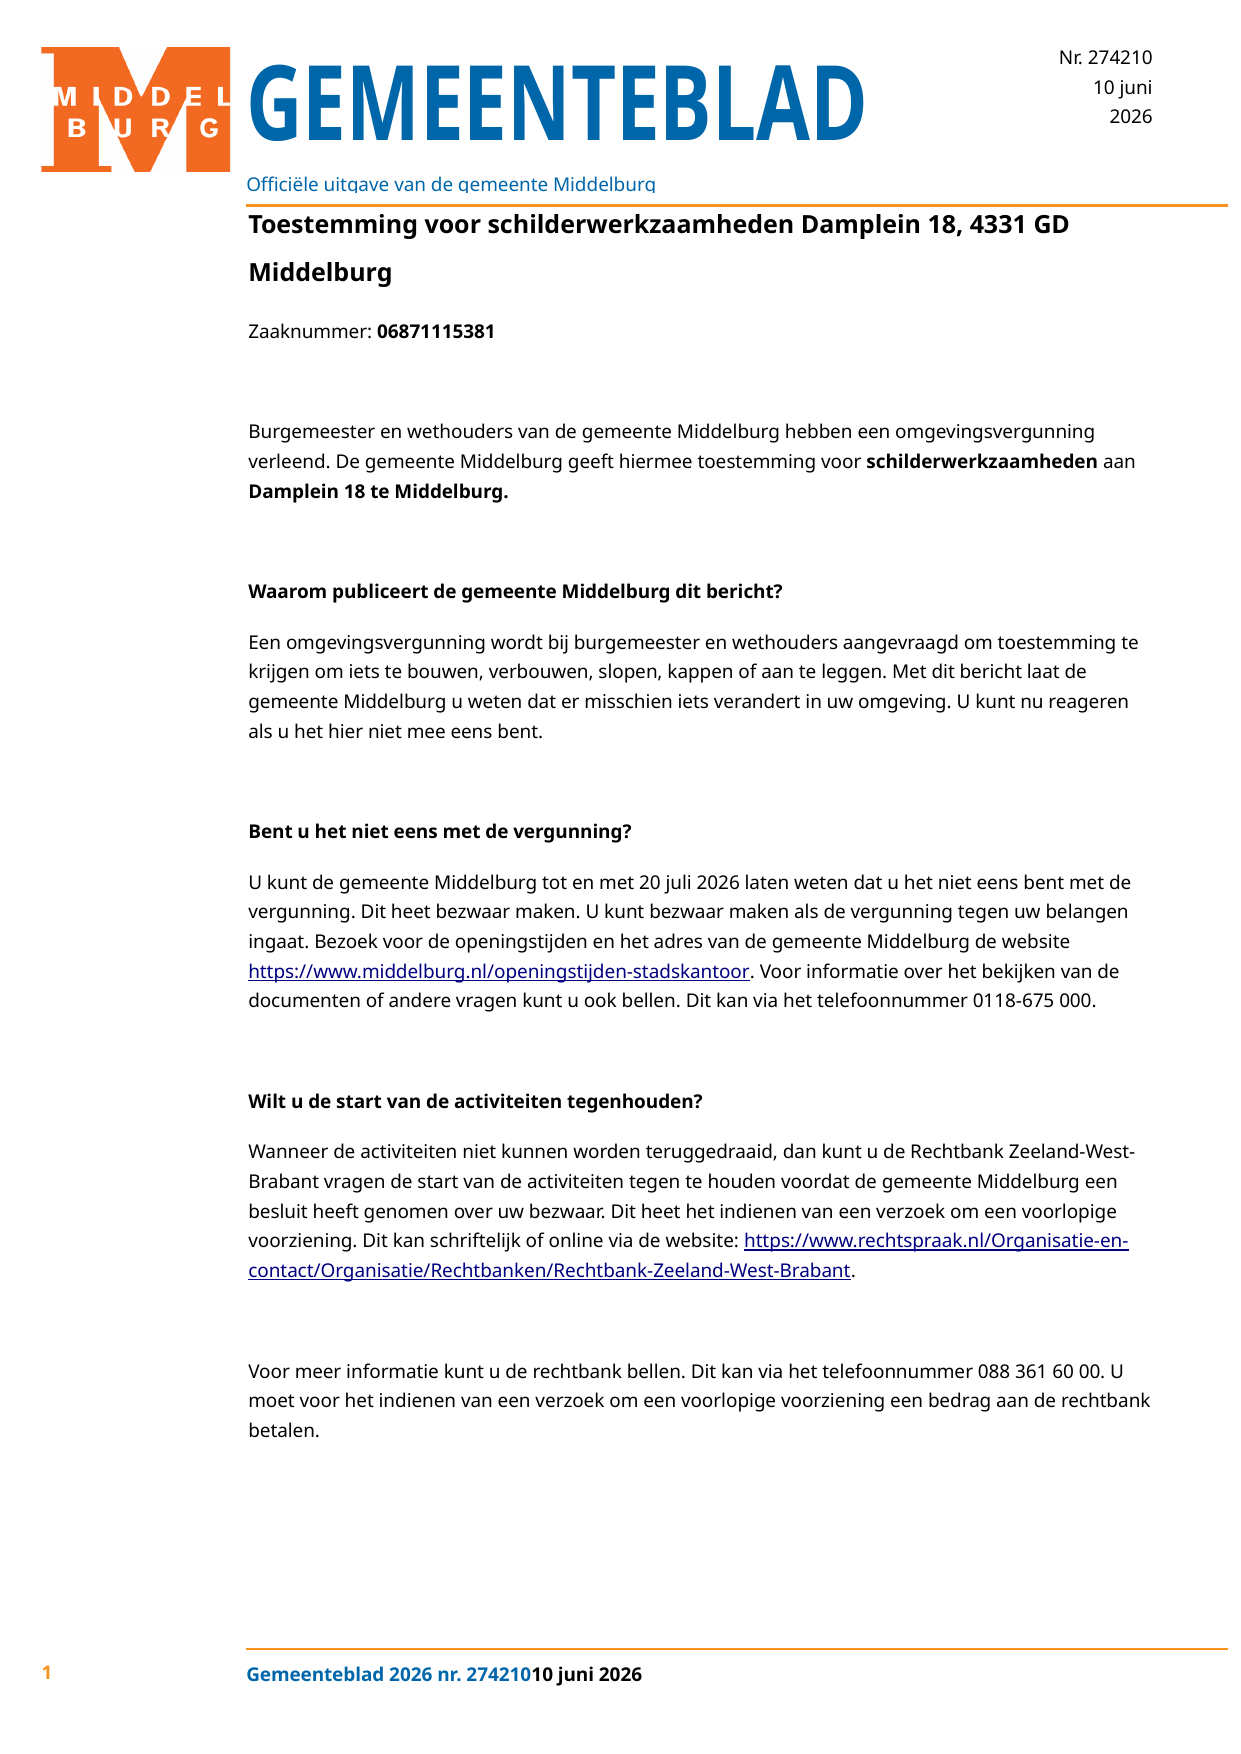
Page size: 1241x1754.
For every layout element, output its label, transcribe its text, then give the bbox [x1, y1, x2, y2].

text Zaaknummer: 06871115381 [248, 318, 1152, 344]
text Wanneer de activiteiten niet kunnen worden teruggedraaid, dan kunt u de Rechtbank Zeeland-West-Brabant vragen de start van de activiteiten tegen te houden voordat de gemeente Middelburg een besluit heeft genomen over uw bezwaar. Dit heet het indienen van een verzoek om een voorlopige voorziening. Dit kan schriftelijk of online via de website: https://www.rechtspraak.nl/Organisatie-en-contact/Organisatie/Rechtbanken/Rechtbank-Zeeland-West-Brabant. [248, 1139, 1152, 1283]
text Toestemming voor schilderwerkzaamheden Damplein 18, 4331 GD Middelburg [248, 207, 1152, 288]
text Bent u het niet eens met de vergunning? [248, 819, 1152, 844]
text Burgemeester en wethouders van de gemeente Middelburg hebben een omgevingsvergunning verleend. De gemeente Middelburg geeft hiermee toestemming voor schilderwerkzaamheden aan Damplein 18 te Middelburg. [248, 419, 1152, 504]
text Wilt u de start van de activiteiten tegenhouden? [248, 1088, 1152, 1114]
text Voor meer informatie kunt u de rechtbank bellen. Dit kan via het telefoonnummer 088 361 60 00. U moet voor het indienen van een verzoek om een voorlopige voorziening een bedrag aan de rechtbank betalen. [248, 1358, 1152, 1443]
text Waarom publiceert de gemeente Middelburg dit bericht? [248, 579, 1152, 604]
text U kunt de gemeente Middelburg tot en met 20 juli 2026 laten weten dat u het niet eens bent met de vergunning. Dit heet bezwaar maken. U kunt bezwaar maken als de vergunning tegen uw belangen ingaat. Bezoek voor de openingstijden en het adres van de gemeente Middelburg de website https://www.middelburg.nl/openingstijden-stadskantoor. Voor informatie over het bekijken van de documenten of andere vragen kunt u ook bellen. Dit kan via het telefoonnummer 0118-675 000. [248, 869, 1152, 1013]
text Een omgevingsvergunning wordt bij burgemeester en wethouders aangevraagd om toestemming te krijgen om iets te bouwen, verbouwen, slopen, kappen of aan te leggen. Met dit bericht laat de gemeente Middelburg u weten dat er misschien iets verandert in uw omgeving. U kunt nu reageren als u het hier niet mee eens bent. [248, 629, 1152, 744]
picture [41, 47, 231, 172]
